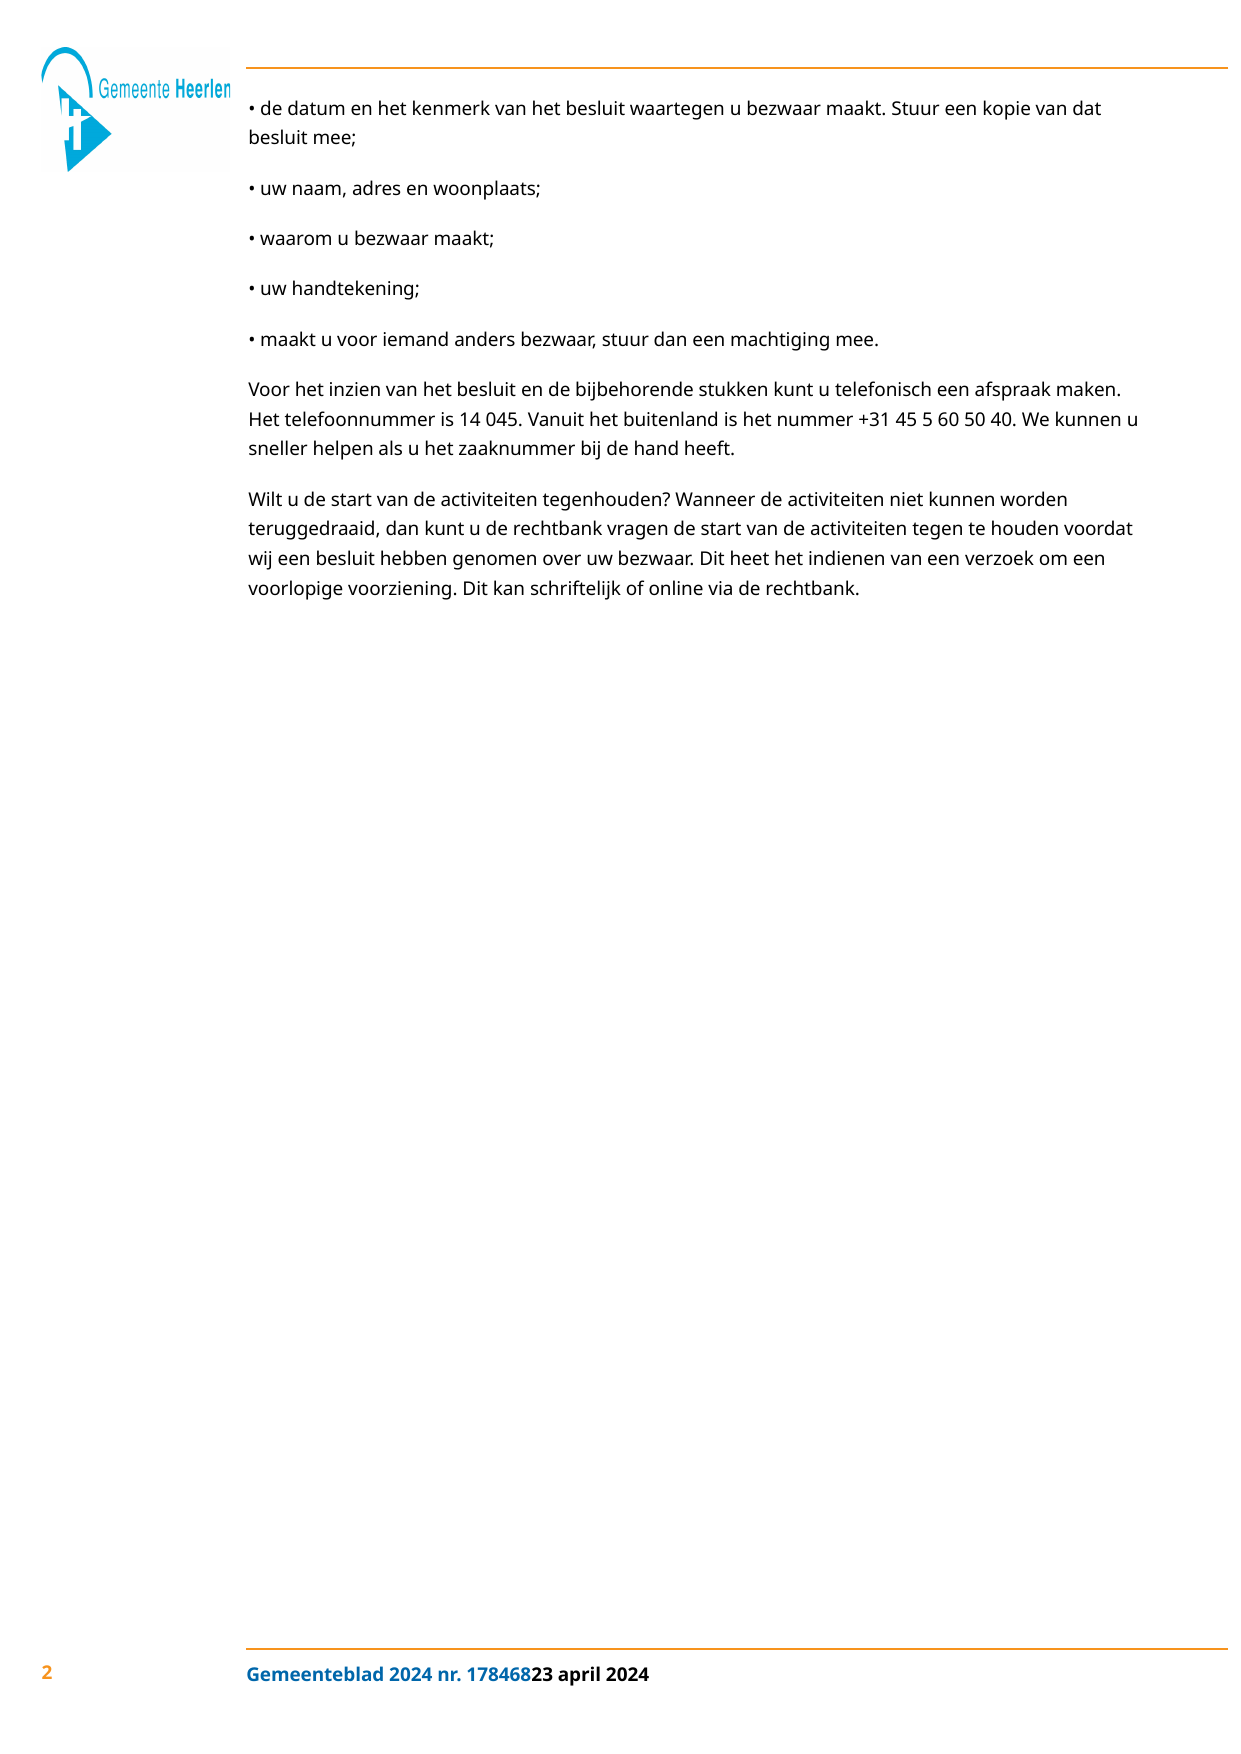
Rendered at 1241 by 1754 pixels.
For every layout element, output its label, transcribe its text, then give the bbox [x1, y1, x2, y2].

text • uw naam, adres en woonplaats; [248, 175, 1152, 201]
picture [41, 47, 59, 70]
text • de datum en het kenmerk van het besluit waartegen u bezwaar maakt. Stuur een kopie van dat besluit mee; [248, 95, 1152, 150]
text • uw handtekening; [248, 276, 1152, 301]
text Wilt u de start van de activiteiten tegenhouden? Wanneer de activiteiten niet kunnen worden teruggedraaid, dan kunt u de rechtbank vragen de start van de activiteiten tegen te houden voordat wij een besluit hebben genomen over uw bezwaar. Dit heet het indienen van een verzoek om een voorlopige voorziening. Dit kan schriftelijk of online via de rechtbank. [248, 486, 1152, 601]
text • maakt u voor iemand anders bezwaar, stuur dan een machtiging mee. [248, 326, 1152, 352]
text Voor het inzien van het besluit en de bijbehorende stukken kunt u telefonisch een afspraak maken. Het telefoonnummer is 14 045. Vanuit het buitenland is het nummer +31 45 5 60 50 40. We kunnen u sneller helpen als u het zaaknummer bij de hand heeft. [248, 376, 1152, 461]
text • waarom u bezwaar maakt; [248, 225, 1152, 251]
picture [41, 47, 231, 172]
